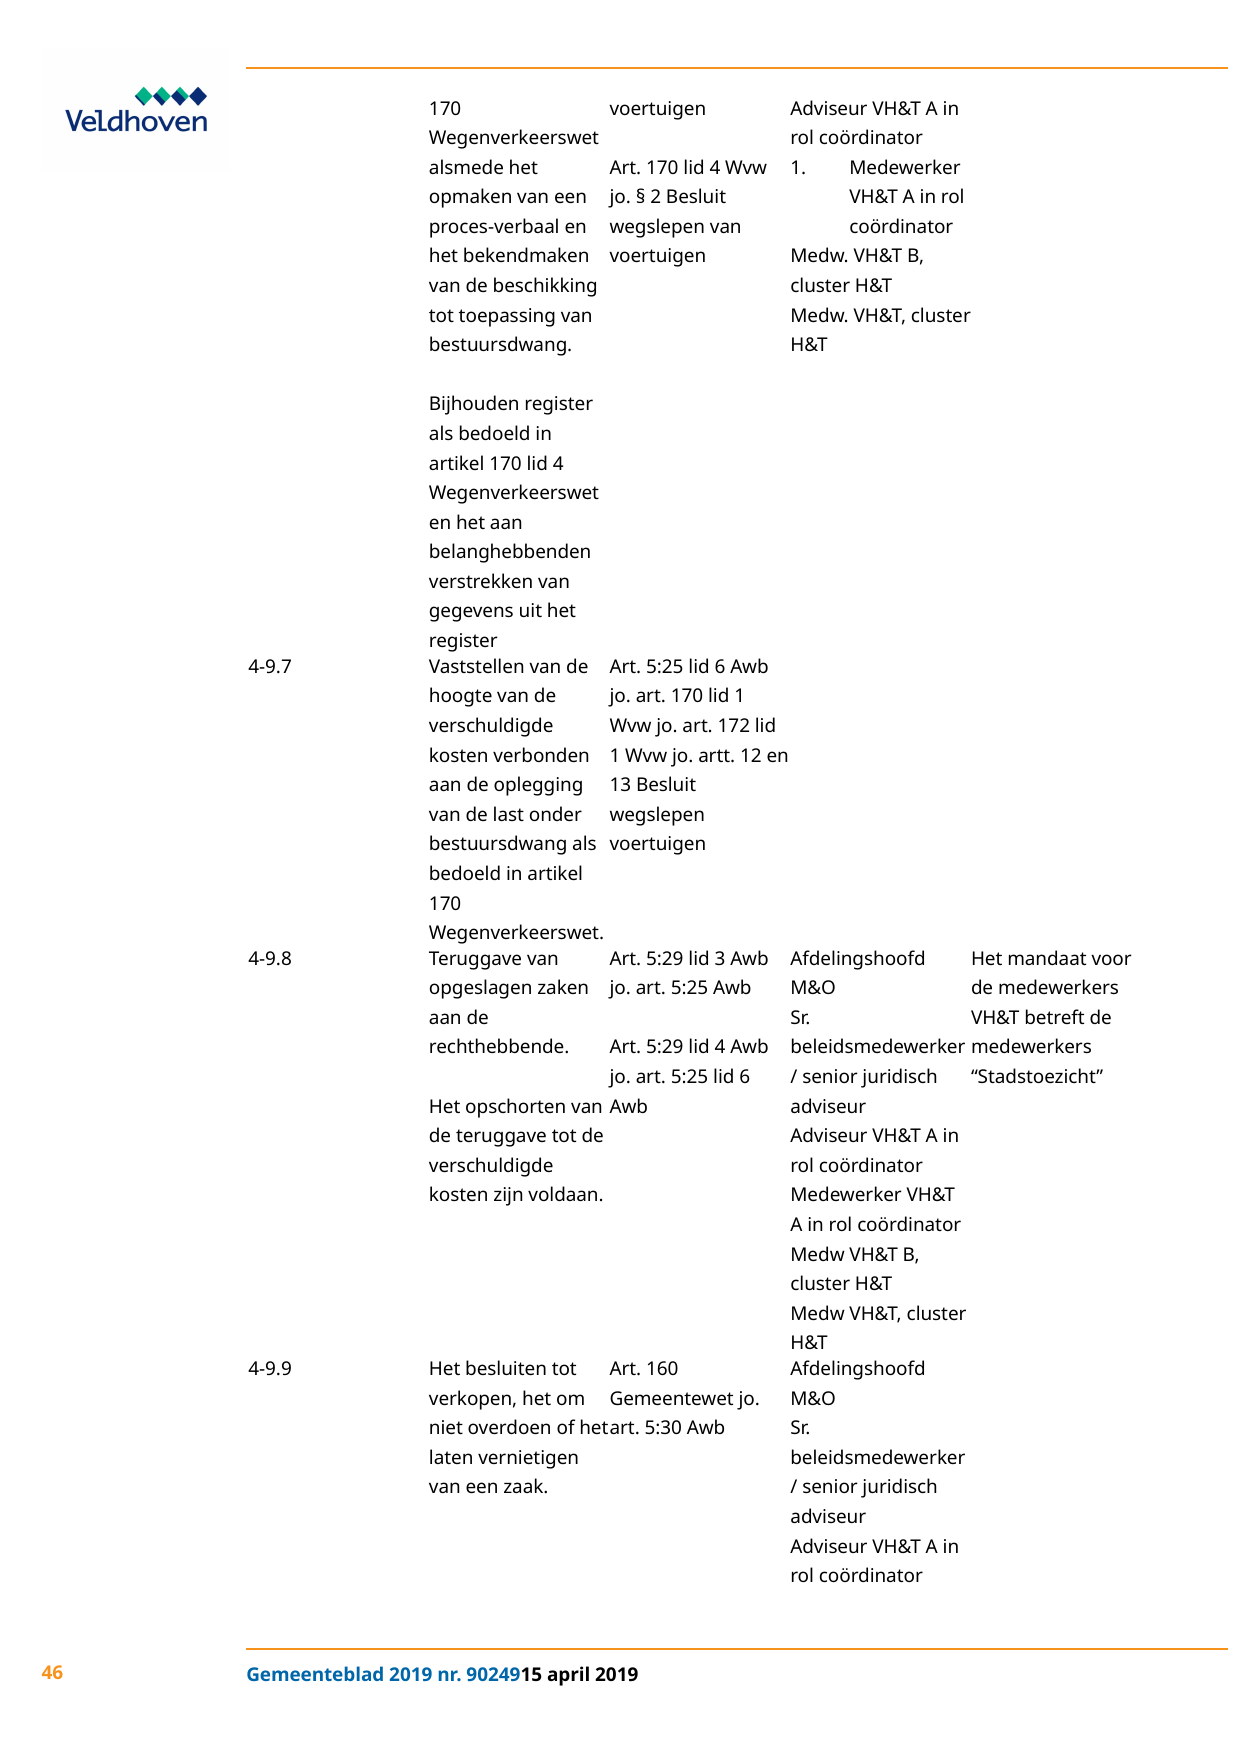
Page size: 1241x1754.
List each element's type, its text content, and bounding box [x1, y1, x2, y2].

table_cell 4-9.7 [248, 653, 429, 945]
table_cell Art. 5:25 lid 6 Awb jo. art. 170 lid 1 Wvw jo. art. 172 lid 1 Wvw jo. artt. 12 en 13 Besluit wegslepen voertuigen [609, 653, 790, 945]
table_cell [971, 95, 1152, 653]
table_cell Art. 160 Gemeentewet jo. art. 5:30 Awb [609, 1355, 790, 1588]
table_cell [248, 95, 429, 653]
table_cell 170 Wegenverkeerswet alsmede het opmaken van een proces-verbaal en het bekendmaken van de beschikking tot toepassing van bestuursdwang. Bijhouden register als bedoeld in artikel 170 lid 4 Wegenverkeerswet en het aan belanghebbenden verstrekken van gegevens uit het register [429, 95, 609, 653]
table_cell [790, 653, 971, 945]
table_cell Vaststellen van de hoogte van de verschuldigde kosten verbonden aan de oplegging van de last onder bestuursdwang als bedoeld in artikel 170 Wegenverkeerswet. [429, 653, 609, 945]
table_cell Afdelingshoofd M&O Sr. beleidsmedewerker/ senior juridisch adviseur Adviseur VH&T A in rol coördinator Medewerker VH&T A in rol coördinator Medw VH&T B, cluster H&T Medw VH&T, cluster H&T [790, 945, 971, 1355]
table_cell voertuigen Art. 170 lid 4 Wvw jo. § 2 Besluit wegslepen van voertuigen [609, 95, 790, 653]
table_cell 4-9.9 [248, 1355, 429, 1588]
table_cell [971, 653, 1152, 945]
table_cell Het mandaat voor de medewerkers VH&T betreft de medewerkers “Stadstoezicht” [971, 945, 1152, 1355]
table_cell 4-9.8 [248, 945, 429, 1355]
table_cell Teruggave van opgeslagen zaken aan de rechthebbende. Het opschorten van de teruggave tot de verschuldigde kosten zijn voldaan. [429, 945, 609, 1355]
picture [41, 47, 231, 172]
table_cell Art. 5:29 lid 3 Awb jo. art. 5:25 Awb Art. 5:29 lid 4 Awb jo. art. 5:25 lid 6 Awb [609, 945, 790, 1355]
table_cell Afdelingshoofd M&O Sr. beleidsmedewerker/ senior juridisch adviseur Adviseur VH&T A in rol coördinator [790, 1355, 971, 1588]
table_cell Het besluiten tot verkopen, het om niet overdoen of het laten vernietigen van een zaak. [429, 1355, 609, 1588]
table_cell Adviseur VH&T A in rol coördinator Medewerker VH&T A in rol coördinator Medw. VH&T B, cluster H&T Medw. VH&T, cluster H&T [790, 95, 971, 653]
table_cell [971, 1355, 1152, 1588]
